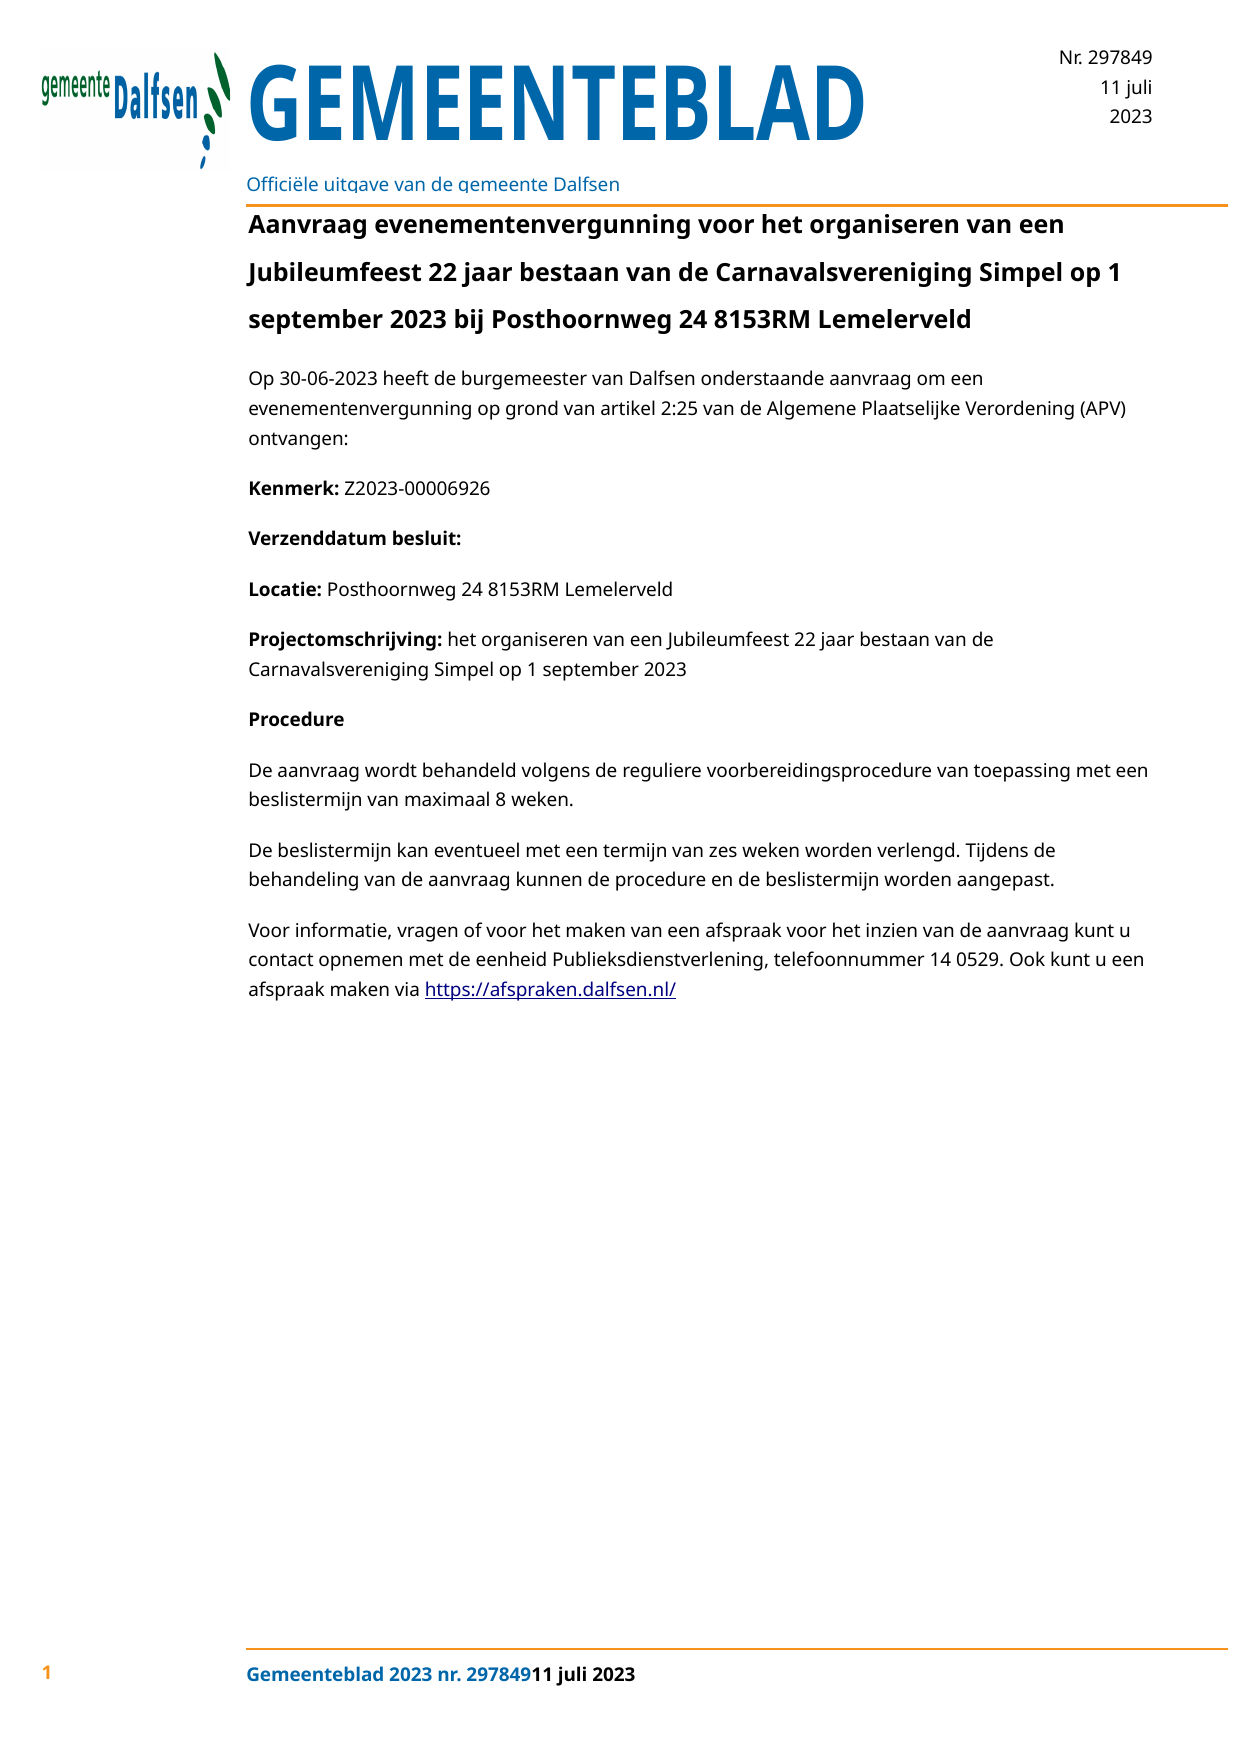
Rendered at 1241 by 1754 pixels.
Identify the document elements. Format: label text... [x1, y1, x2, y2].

text Aanvraag evenementenvergunning voor het organiseren van een Jubileumfeest 22 jaar bestaan van de Carnavalsvereniging Simpel op 1 september 2023 bij Posthoornweg 24 8153RM Lemelerveld [248, 207, 1152, 336]
picture [41, 47, 231, 172]
text Procedure [248, 706, 1152, 732]
text Op 30-06-2023 heeft de burgemeester van Dalfsen onderstaande aanvraag om een evenementenvergunning op grond van artikel 2:25 van de Algemene Plaatselijke Verordening (APV) ontvangen: [248, 366, 1152, 450]
text Locatie: Posthoornweg 24 8153RM Lemelerveld [248, 576, 1152, 602]
text De beslistermijn kan eventueel met een termijn van zes weken worden verlengd. Tijdens de behandeling van de aanvraag kunnen de procedure en de beslistermijn worden aangepast. [248, 837, 1152, 892]
text De aanvraag wordt behandeld volgens de reguliere voorbereidingsprocedure van toepassing met een beslistermijn van maximaal 8 weken. [248, 757, 1152, 812]
text Projectomschrijving: het organiseren van een Jubileumfeest 22 jaar bestaan van de Carnavalsvereniging Simpel op 1 september 2023 [248, 626, 1152, 682]
text Kenmerk: Z2023-00006926 [248, 475, 1152, 501]
text Verzenddatum besluit: [248, 526, 1152, 551]
text Voor informatie, vragen of voor het maken van een afspraak voor het inzien van de aanvraag kunt u contact opnemen met de eenheid Publieksdienstverlening, telefoonnummer 14 0529. Ook kunt u een afspraak maken via https://afspraken.dalfsen.nl/ [248, 917, 1152, 1002]
